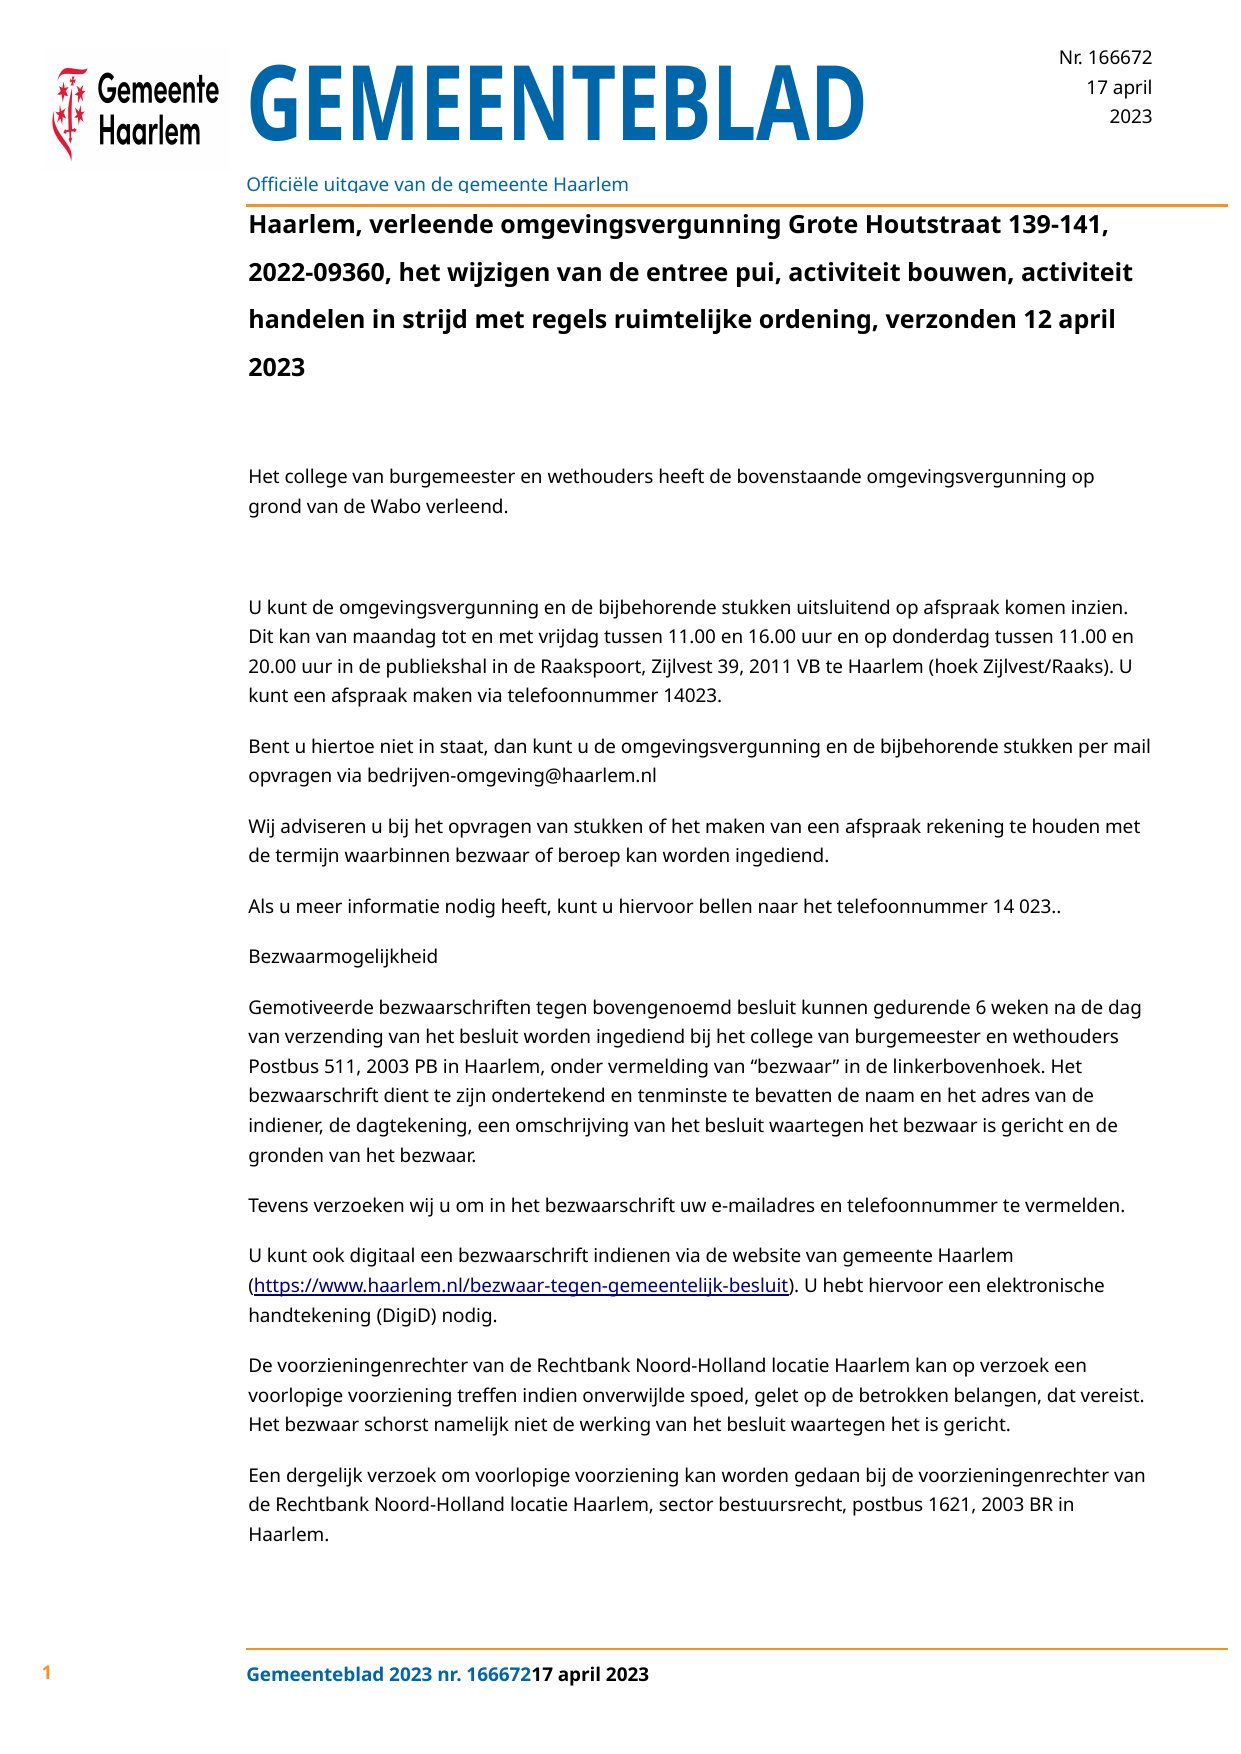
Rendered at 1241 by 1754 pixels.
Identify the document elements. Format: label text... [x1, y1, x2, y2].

text Wij adviseren u bij het opvragen van stukken of het maken van een afspraak rekening te houden met de termijn waarbinnen bezwaar of beroep kan worden ingediend. [248, 813, 1152, 868]
text De voorzieningenrechter van de Rechtbank Noord-Holland locatie Haarlem kan op verzoek een voorlopige voorziening treffen indien onverwijlde spoed, gelet op de betrokken belangen, dat vereist. Het bezwaar schorst namelijk niet de werking van het besluit waartegen het is gericht. [248, 1352, 1152, 1437]
text Haarlem, verleende omgevingsvergunning Grote Houtstraat 139-141, 2022-09360, het wijzigen van de entree pui, activiteit bouwen, activiteit handelen in strijd met regels ruimtelijke ordening, verzonden 12 april 2023 [248, 207, 1152, 384]
text U kunt de omgevingsvergunning en de bijbehorende stukken uitsluitend op afspraak komen inzien. Dit kan van maandag tot en met vrijdag tussen 11.00 en 16.00 uur en op donderdag tussen 11.00 en 20.00 uur in de publiekshal in de Raakspoort, Zijlvest 39, 2011 VB te Haarlem (hoek Zijlvest/Raaks). U kunt een afspraak maken via telefoonnummer 14023. [248, 594, 1152, 708]
text Het college van burgemeester en wethouders heeft de bovenstaande omgevingsvergunning op grond van de Wabo verleend. [248, 463, 1152, 519]
text Een dergelijk verzoek om voorlopige voorziening kan worden gedaan bij de voorzieningenrechter van de Rechtbank Noord-Holland locatie Haarlem, sector bestuursrecht, postbus 1621, 2003 BR in Haarlem. [248, 1462, 1152, 1547]
text Als u meer informatie nodig heeft, kunt u hiervoor bellen naar het telefoonnummer 14 023.. [248, 893, 1152, 919]
text U kunt ook digitaal een bezwaarschrift indienen via de website van gemeente Haarlem (https://www.haarlem.nl/bezwaar-tegen-gemeentelijk-besluit). U hebt hiervoor een elektronische handtekening (DigiD) nodig. [248, 1243, 1152, 1328]
text Tevens verzoeken wij u om in het bezwaarschrift uw e-mailadres en telefoonnummer te vermelden. [248, 1192, 1152, 1218]
text Gemotiveerde bezwaarschriften tegen bovengenoemd besluit kunnen gedurende 6 weken na de dag van verzending van het besluit worden ingediend bij het college van burgemeester en wethouders Postbus 511, 2003 PB in Haarlem, onder vermelding van “bezwaar” in de linkerbovenhoek. Het bezwaarschrift dient te zijn ondertekend en tenminste te bevatten de naam en het adres van de indiener, de dagtekening, een omschrijving van het besluit waartegen het bezwaar is gericht en de gronden van het bezwaar. [248, 994, 1152, 1168]
picture [41, 47, 231, 172]
text Bent u hiertoe niet in staat, dan kunt u de omgevingsvergunning en de bijbehorende stukken per mail opvragen via bedrijven-omgeving@haarlem.nl [248, 733, 1152, 788]
text Bezwaarmogelijkheid [248, 943, 1152, 969]
